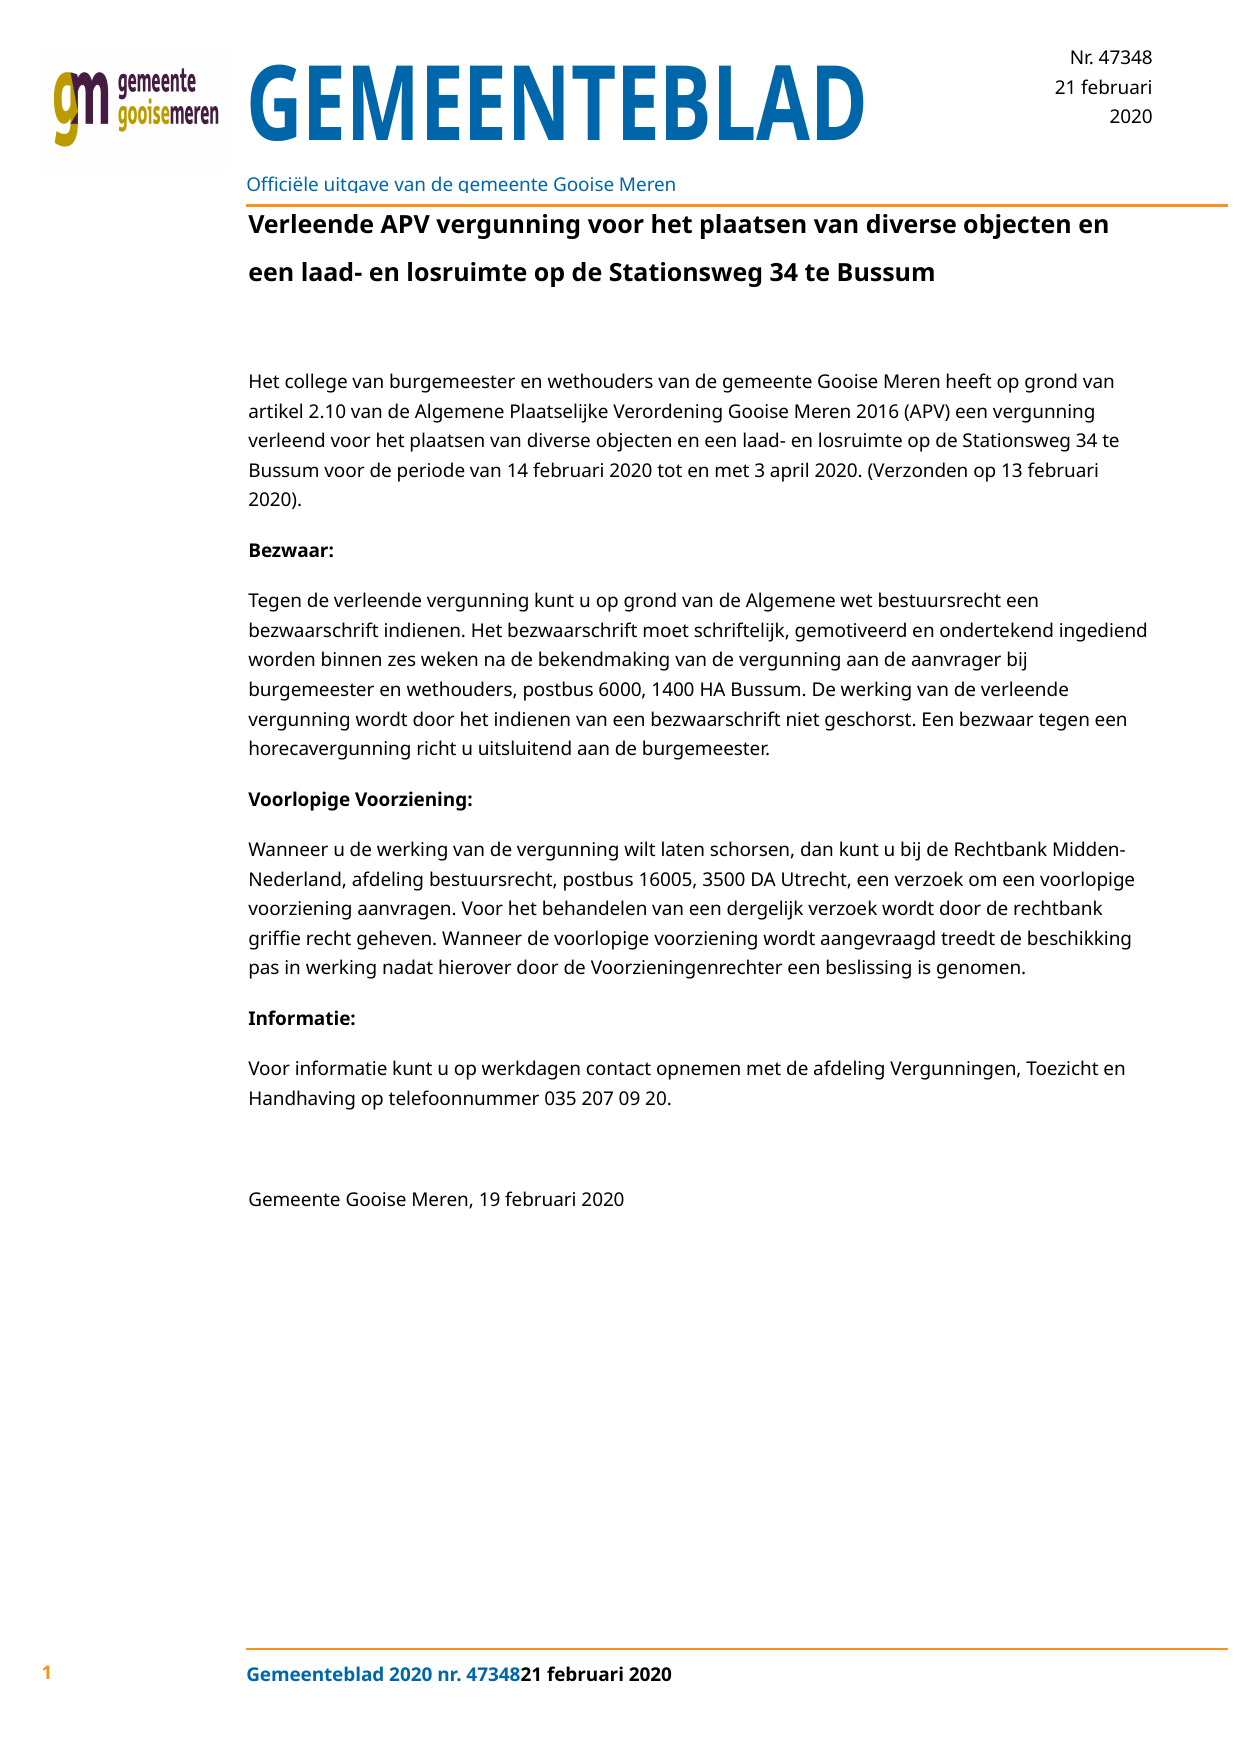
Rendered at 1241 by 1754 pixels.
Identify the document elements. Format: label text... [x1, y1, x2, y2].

text Het college van burgemeester en wethouders van de gemeente Gooise Meren heeft op grond van artikel 2.10 van de Algemene Plaatselijke Verordening Gooise Meren 2016 (APV) een vergunning verleend voor het plaatsen van diverse objecten en een laad- en losruimte op de Stationsweg 34 te Bussum voor de periode van 14 februari 2020 tot en met 3 april 2020. (Verzonden op 13 februari 2020). [248, 368, 1152, 512]
text Voorlopige Voorziening: [248, 786, 1152, 812]
text Gemeente Gooise Meren, 19 februari 2020 [248, 1186, 1152, 1212]
text Tegen de verleende vergunning kunt u op grond van de Algemene wet bestuursrecht een bezwaarschrift indienen. Het bezwaarschrift moet schriftelijk, gemotiveerd en ondertekend ingediend worden binnen zes weken na de bekendmaking van de vergunning aan de aanvrager bij burgemeester en wethouders, postbus 6000, 1400 HA Bussum. De werking van de verleende vergunning wordt door het indienen van een bezwaarschrift niet geschorst. Een bezwaar tegen een horecavergunning richt u uitsluitend aan de burgemeester. [248, 587, 1152, 761]
text Informatie: [248, 1005, 1152, 1031]
text Bezwaar: [248, 537, 1152, 563]
text Wanneer u de werking van de vergunning wilt laten schorsen, dan kunt u bij de Rechtbank Midden-Nederland, afdeling bestuursrecht, postbus 16005, 3500 DA Utrecht, een verzoek om een voorlopige voorziening aanvragen. Voor het behandelen van een dergelijk verzoek wordt door de rechtbank griffie recht geheven. Wanneer de voorlopige voorziening wordt aangevraagd treedt de beschikking pas in werking nadat hierover door de Voorzieningenrechter een beslissing is genomen. [248, 836, 1152, 980]
picture [41, 47, 231, 172]
text Verleende APV vergunning voor het plaatsen van diverse objecten en een laad- en losruimte op de Stationsweg 34 te Bussum [248, 207, 1152, 288]
text Voor informatie kunt u op werkdagen contact opnemen met de afdeling Vergunningen, Toezicht en Handhaving op telefoonnummer 035 207 09 20. [248, 1055, 1152, 1111]
